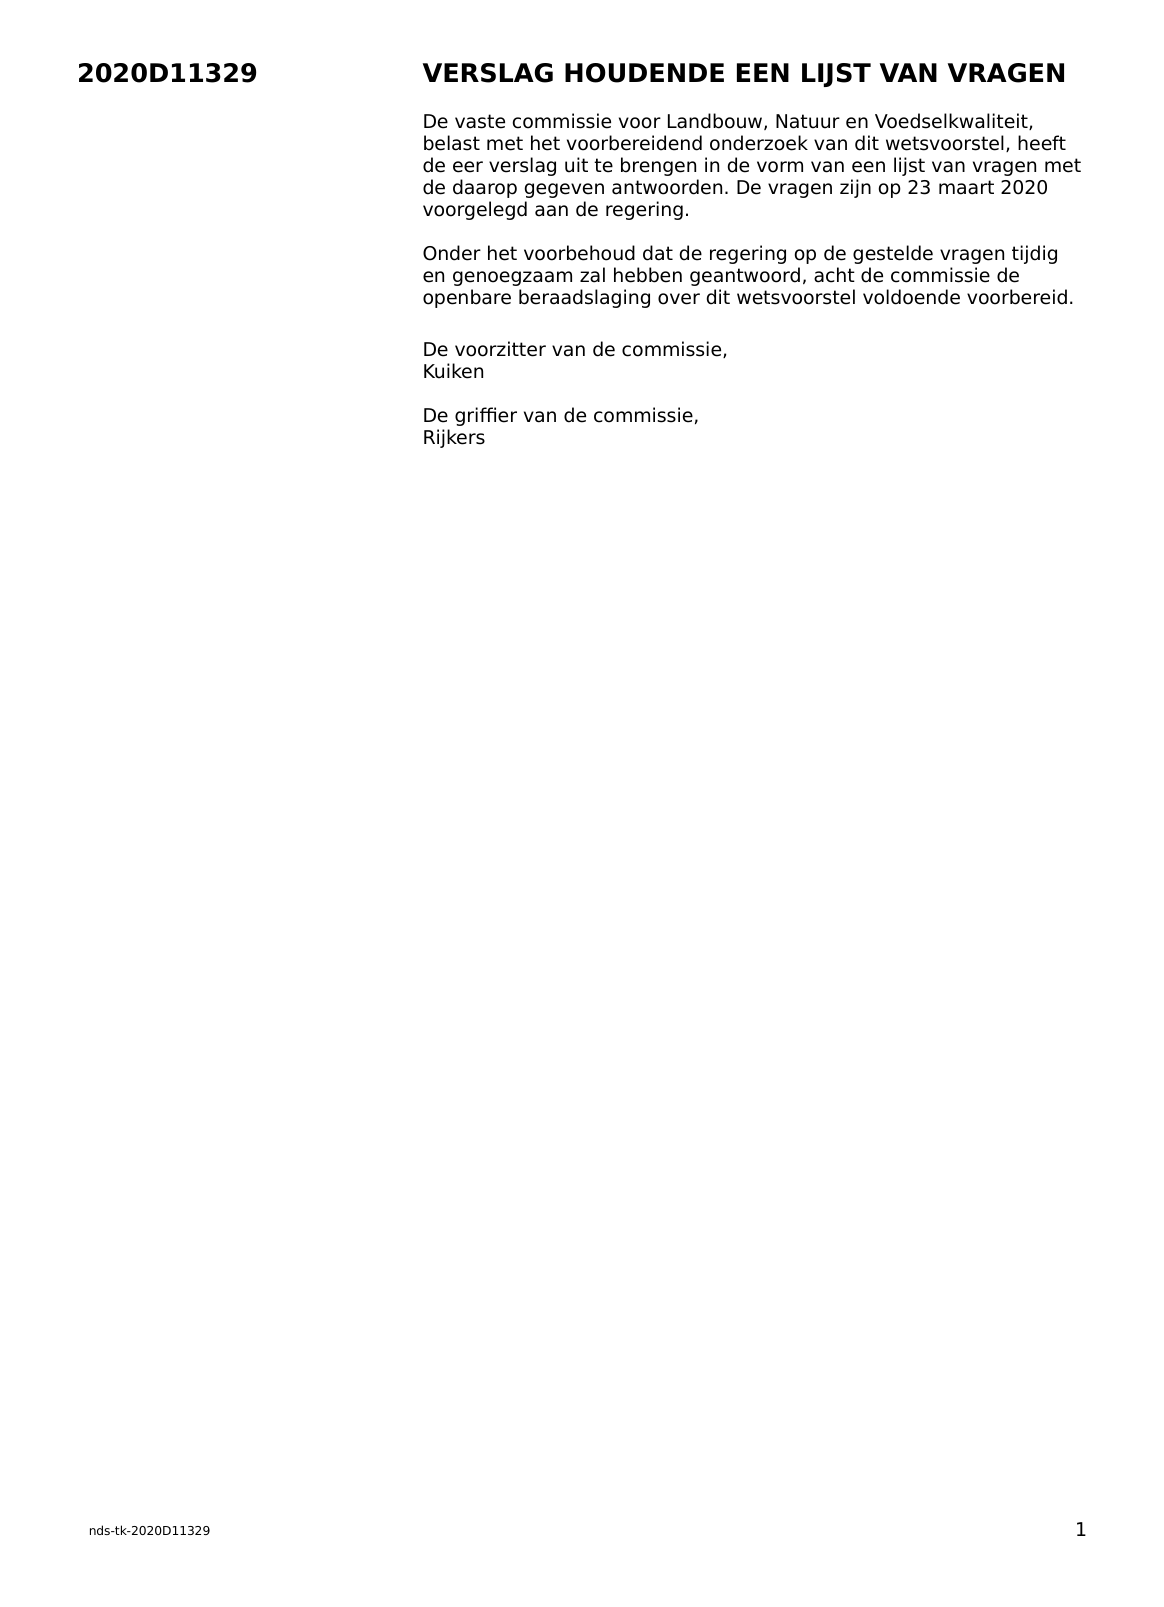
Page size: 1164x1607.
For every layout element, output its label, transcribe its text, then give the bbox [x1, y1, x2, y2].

text 2020D11329 VERSLAG HOUDENDE EEN LIJST VAN VRAGEN [77, 59, 1087, 89]
text Onder het voorbehoud dat de regering op de gestelde vragen tijdig en genoegzaam zal hebben geantwoord, acht de commissie de openbare beraadslaging over dit wetsvoorstel voldoende voorbereid. [422, 243, 1087, 309]
text De griffier van de commissie, Rijkers [422, 405, 1087, 449]
text De voorzitter van de commissie, Kuiken [422, 339, 1087, 383]
text nds-tk-2020D11329 [88, 1524, 323, 1538]
text De vaste commissie voor Landbouw, Natuur en Voedselkwaliteit, belast met het voorbereidend onderzoek van dit wetsvoorstel, heeft de eer verslag uit te brengen in de vorm van een lijst van vragen met de daarop gegeven antwoorden. De vragen zijn op 23 maart 2020 voorgelegd aan de regering. [422, 111, 1087, 221]
